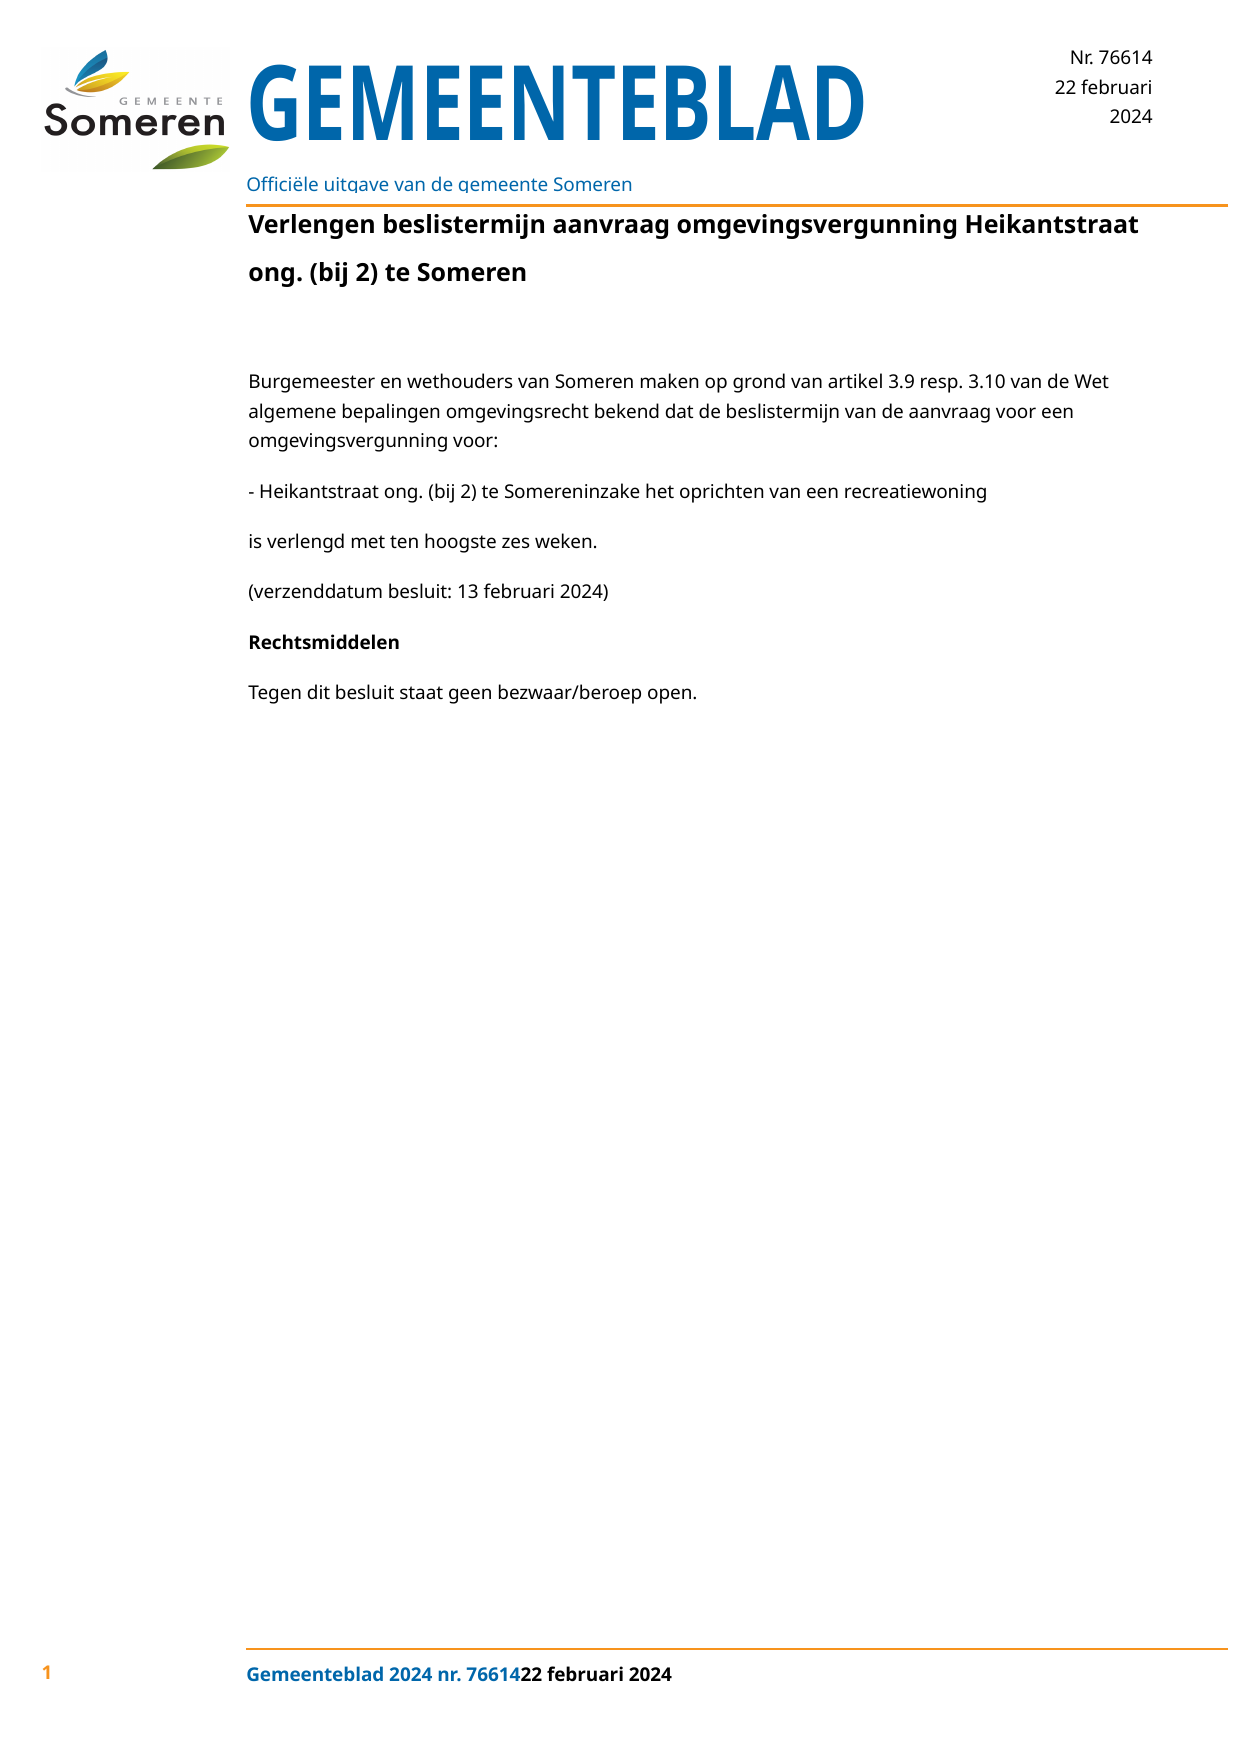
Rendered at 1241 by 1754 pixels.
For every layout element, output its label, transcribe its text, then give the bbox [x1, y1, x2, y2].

text is verlengd met ten hoogste zes weken. [248, 528, 1152, 554]
text (verzenddatum besluit: 13 februari 2024) [248, 579, 1152, 604]
text Tegen dit besluit staat geen bezwaar/beroep open. [248, 679, 1152, 705]
text - Heikantstraat ong. (bij 2) te Somereninzake het oprichten van een recreatiewoning [248, 478, 1152, 504]
text Burgemeester en wethouders van Someren maken op grond van artikel 3.9 resp. 3.10 van de Wet algemene bepalingen omgevingsrecht bekend dat de beslistermijn van de aanvraag voor een omgevingsvergunning voor: [248, 368, 1152, 453]
text Verlengen beslistermijn aanvraag omgevingsvergunning Heikantstraat ong. (bij 2) te Someren [248, 207, 1152, 288]
text Rechtsmiddelen [248, 629, 1152, 655]
picture [41, 47, 231, 172]
